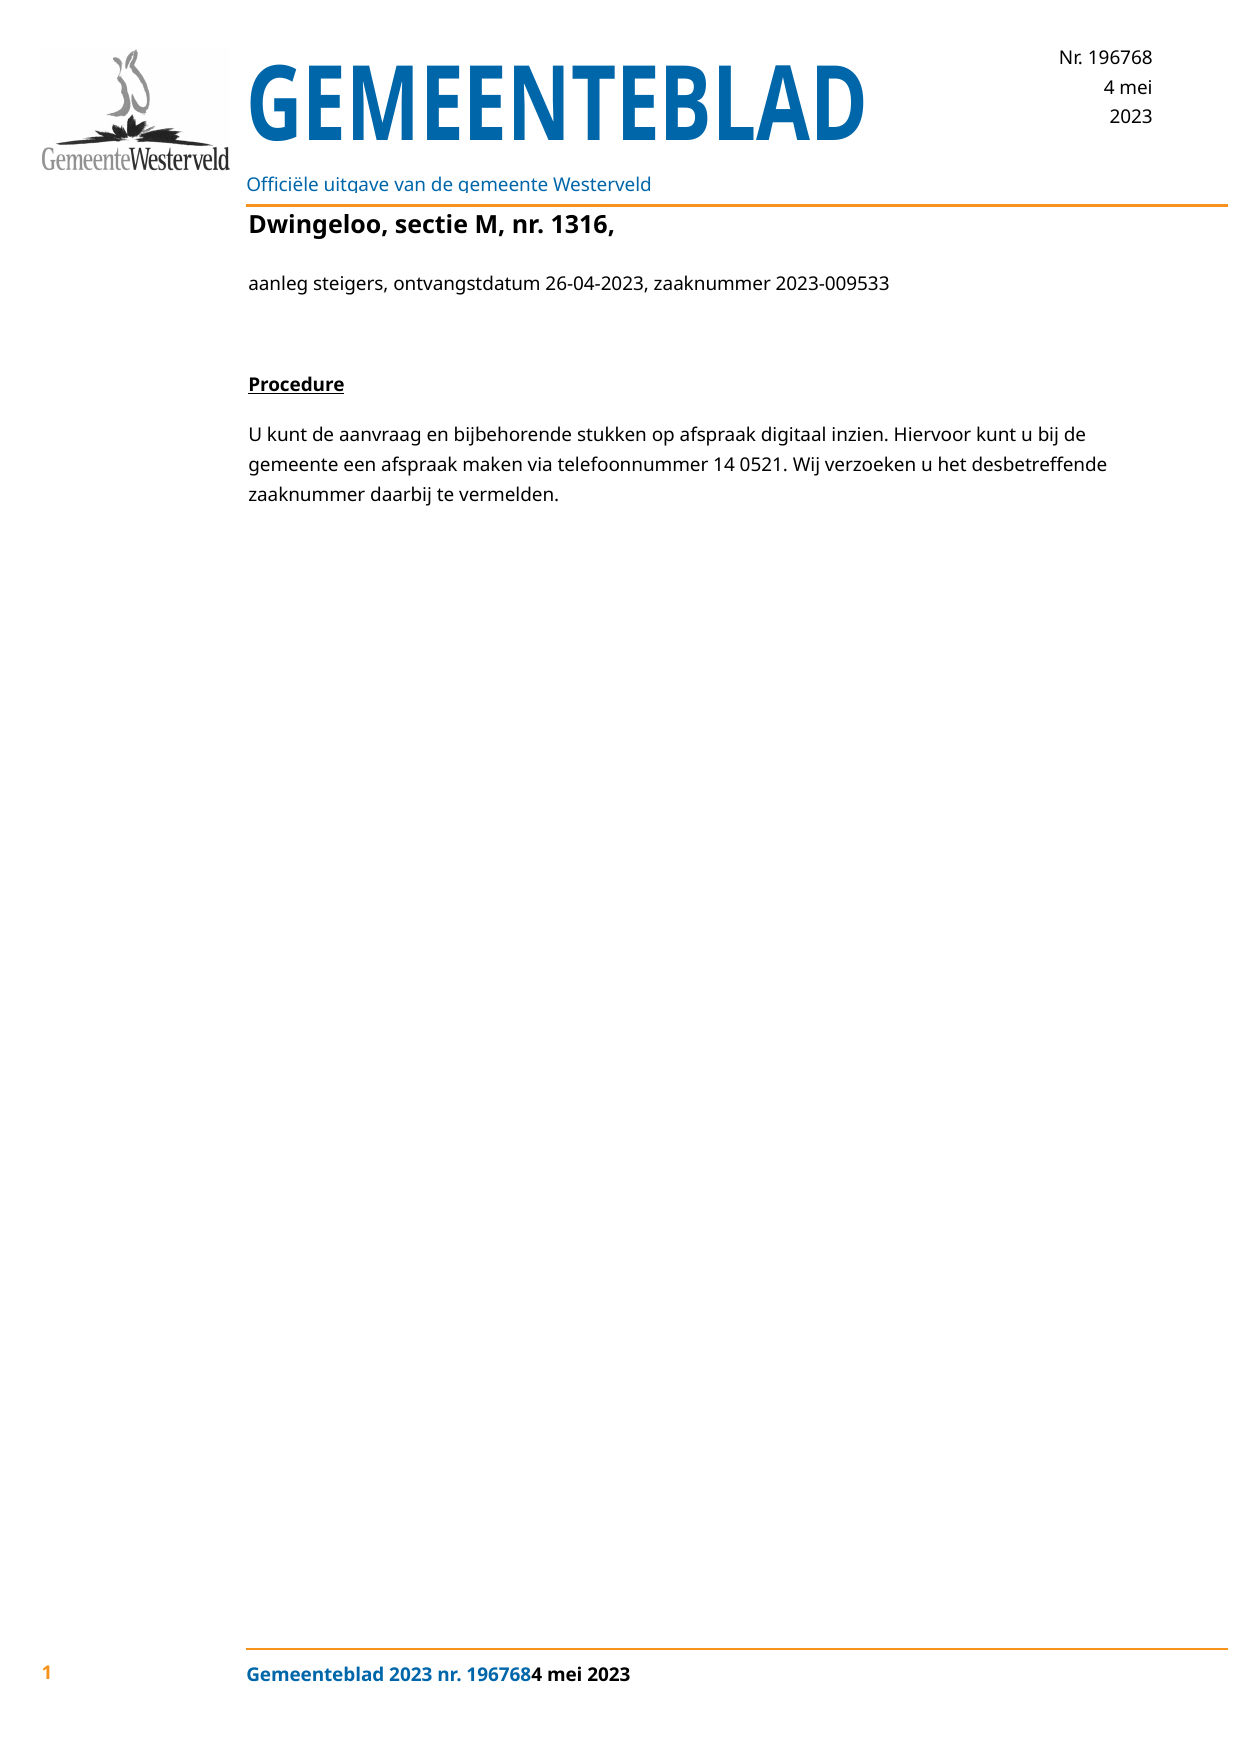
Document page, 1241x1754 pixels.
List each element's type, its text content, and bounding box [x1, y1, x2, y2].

text Procedure [248, 371, 1152, 397]
text U kunt de aanvraag en bijbehorende stukken op afspraak digitaal inzien. Hiervoor kunt u bij de gemeente een afspraak maken via telefoonnummer 14 0521. Wij verzoeken u het desbetreffende zaaknummer daarbij te vermelden. [248, 422, 1152, 506]
text Dwingeloo, sectie M, nr. 1316, [248, 207, 1152, 241]
picture [41, 47, 231, 172]
text aanleg steigers, ontvangstdatum 26-04-2023, zaaknummer 2023-009533 [248, 270, 1152, 296]
